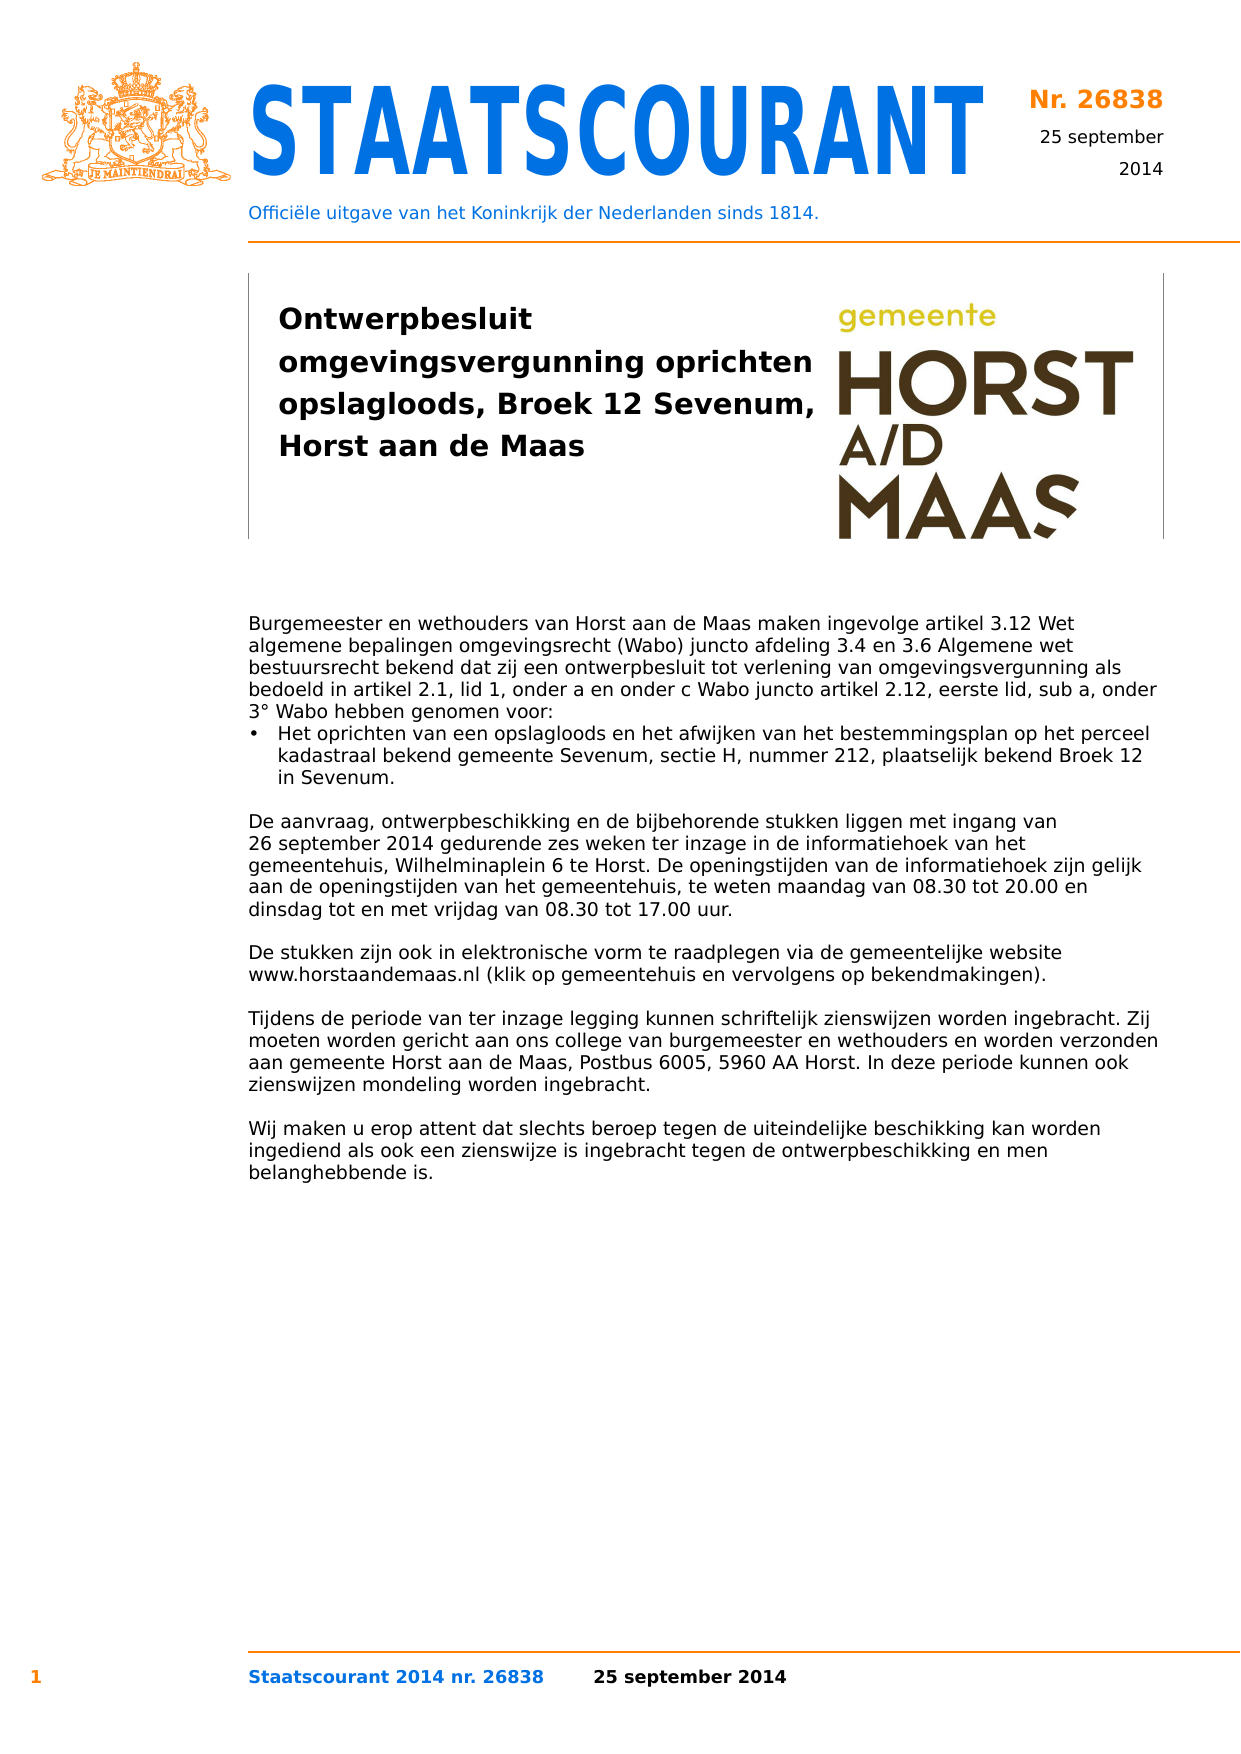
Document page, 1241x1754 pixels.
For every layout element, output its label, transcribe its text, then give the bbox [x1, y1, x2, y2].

text • Het oprichten van een opslagloods en het afwijken van het bestemmingsplan op het perceel kadastraal bekend gemeente Sevenum, sectie H, nummer 212, plaatselijk bekend Broek 12 in Sevenum. [248, 723, 1163, 789]
table_cell 25 september [998, 121, 1240, 153]
text Tijdens de periode van ter inzage legging kunnen schriftelijk zienswijzen worden ingebracht. Zij moeten worden gericht aan ons college van burgemeester en wethouders en worden verzonden aan gemeente Horst aan de Maas, Postbus 6005, 5960 AA Horst. In deze periode kunnen ook zienswijzen mondeling worden ingebracht. [248, 1008, 1163, 1096]
table_header [25, 62, 248, 241]
picture [41, 62, 231, 186]
table_header STAATSCOURANT [248, 62, 998, 203]
table_cell 2014 [998, 153, 1240, 203]
table_cell Officiële uitgave van het Koninkrijk der Nederlanden sinds 1814. [248, 203, 1240, 241]
table_header Nr. 26838 [998, 62, 1240, 121]
text Wij maken u erop attent dat slechts beroep tegen de uiteindelijke beschikking kan worden ingediend als ook een zienswijze is ingebracht tegen de ontwerpbeschikking en men belanghebbende is. [248, 1118, 1163, 1184]
subtitle Ontwerpbesluit omgevingsvergunning oprichten opslagloods, Broek 12 Sevenum, Horst aan de Maas [249, 273, 1163, 539]
picture [838, 302, 1134, 539]
text De stukken zijn ook in elektronische vorm te raadplegen via de gemeentelijke website www.horstaandemaas.nl (klik op gemeentehuis en vervolgens op bekendmakingen). [248, 942, 1163, 986]
text De aanvraag, ontwerpbeschikking en de bijbehorende stukken liggen met ingang van 26 september 2014 gedurende zes weken ter inzage in de informatiehoek van het gemeentehuis, Wilhelminaplein 6 te Horst. De openingstijden van de informatiehoek zijn gelijk aan de openingstijden van het gemeentehuis, te weten maandag van 08.30 tot 20.00 en dinsdag tot en met vrijdag van 08.30 tot 17.00 uur. [248, 811, 1163, 920]
text Burgemeester en wethouders van Horst aan de Maas maken ingevolge artikel 3.12 Wet algemene bepalingen omgevingsrecht (Wabo) juncto afdeling 3.4 en 3.6 Algemene wet bestuursrecht bekend dat zij een ontwerpbesluit tot verlening van omgevingsvergunning als bedoeld in artikel 2.1, lid 1, onder a en onder c Wabo juncto artikel 2.12, eerste lid, sub a, onder 3° Wabo hebben genomen voor: [248, 613, 1163, 723]
